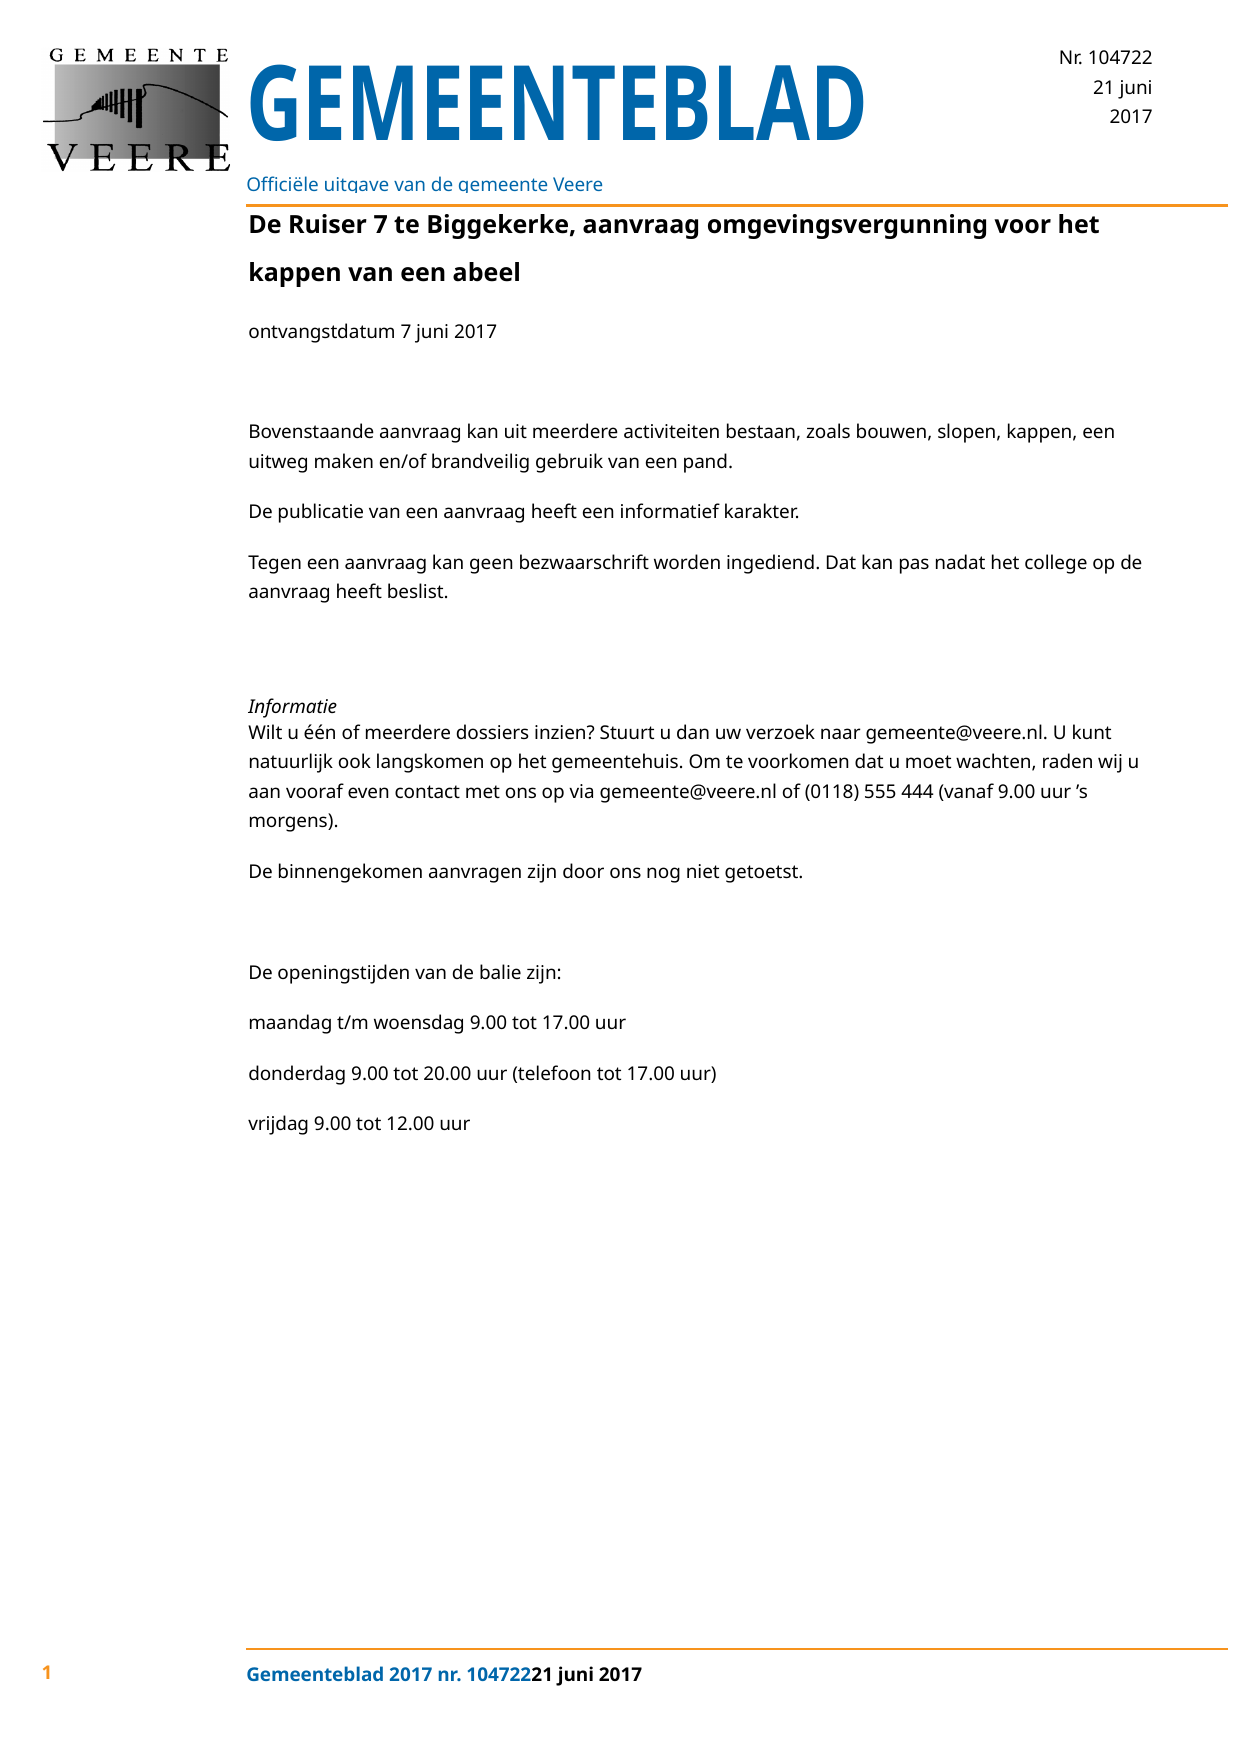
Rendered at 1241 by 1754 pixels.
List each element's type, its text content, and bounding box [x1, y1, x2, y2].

text Tegen een aanvraag kan geen bezwaarschrift worden ingediend. Dat kan pas nadat het college op de aanvraag heeft beslist. [248, 549, 1152, 604]
text Informatie [248, 693, 1152, 719]
text donderdag 9.00 tot 20.00 uur (telefoon tot 17.00 uur) [248, 1060, 1152, 1085]
picture [41, 47, 231, 172]
text Bovenstaande aanvraag kan uit meerdere activiteiten bestaan, zoals bouwen, slopen, kappen, een uitweg maken en/of brandveilig gebruik van een pand. [248, 419, 1152, 474]
text vrijdag 9.00 tot 12.00 uur [248, 1110, 1152, 1136]
text De publicatie van een aanvraag heeft een informatief karakter. [248, 499, 1152, 524]
text De Ruiser 7 te Biggekerke, aanvraag omgevingsvergunning voor het kappen van een abeel [248, 207, 1152, 288]
text De binnengekomen aanvragen zijn door ons nog niet getoetst. [248, 858, 1152, 884]
text maandag t/m woensdag 9.00 tot 17.00 uur [248, 1009, 1152, 1035]
text ontvangstdatum 7 juni 2017 [248, 318, 1152, 344]
text Wilt u één of meerdere dossiers inzien? Stuurt u dan uw verzoek naar gemeente@veere.nl. U kunt natuurlijk ook langskomen op het gemeentehuis. Om te voorkomen dat u moet wachten, raden wij u aan vooraf even contact met ons op via gemeente@veere.nl of (0118) 555 444 (vanaf 9.00 uur ’s morgens). [248, 719, 1152, 833]
text De openingstijden van de balie zijn: [248, 959, 1152, 984]
